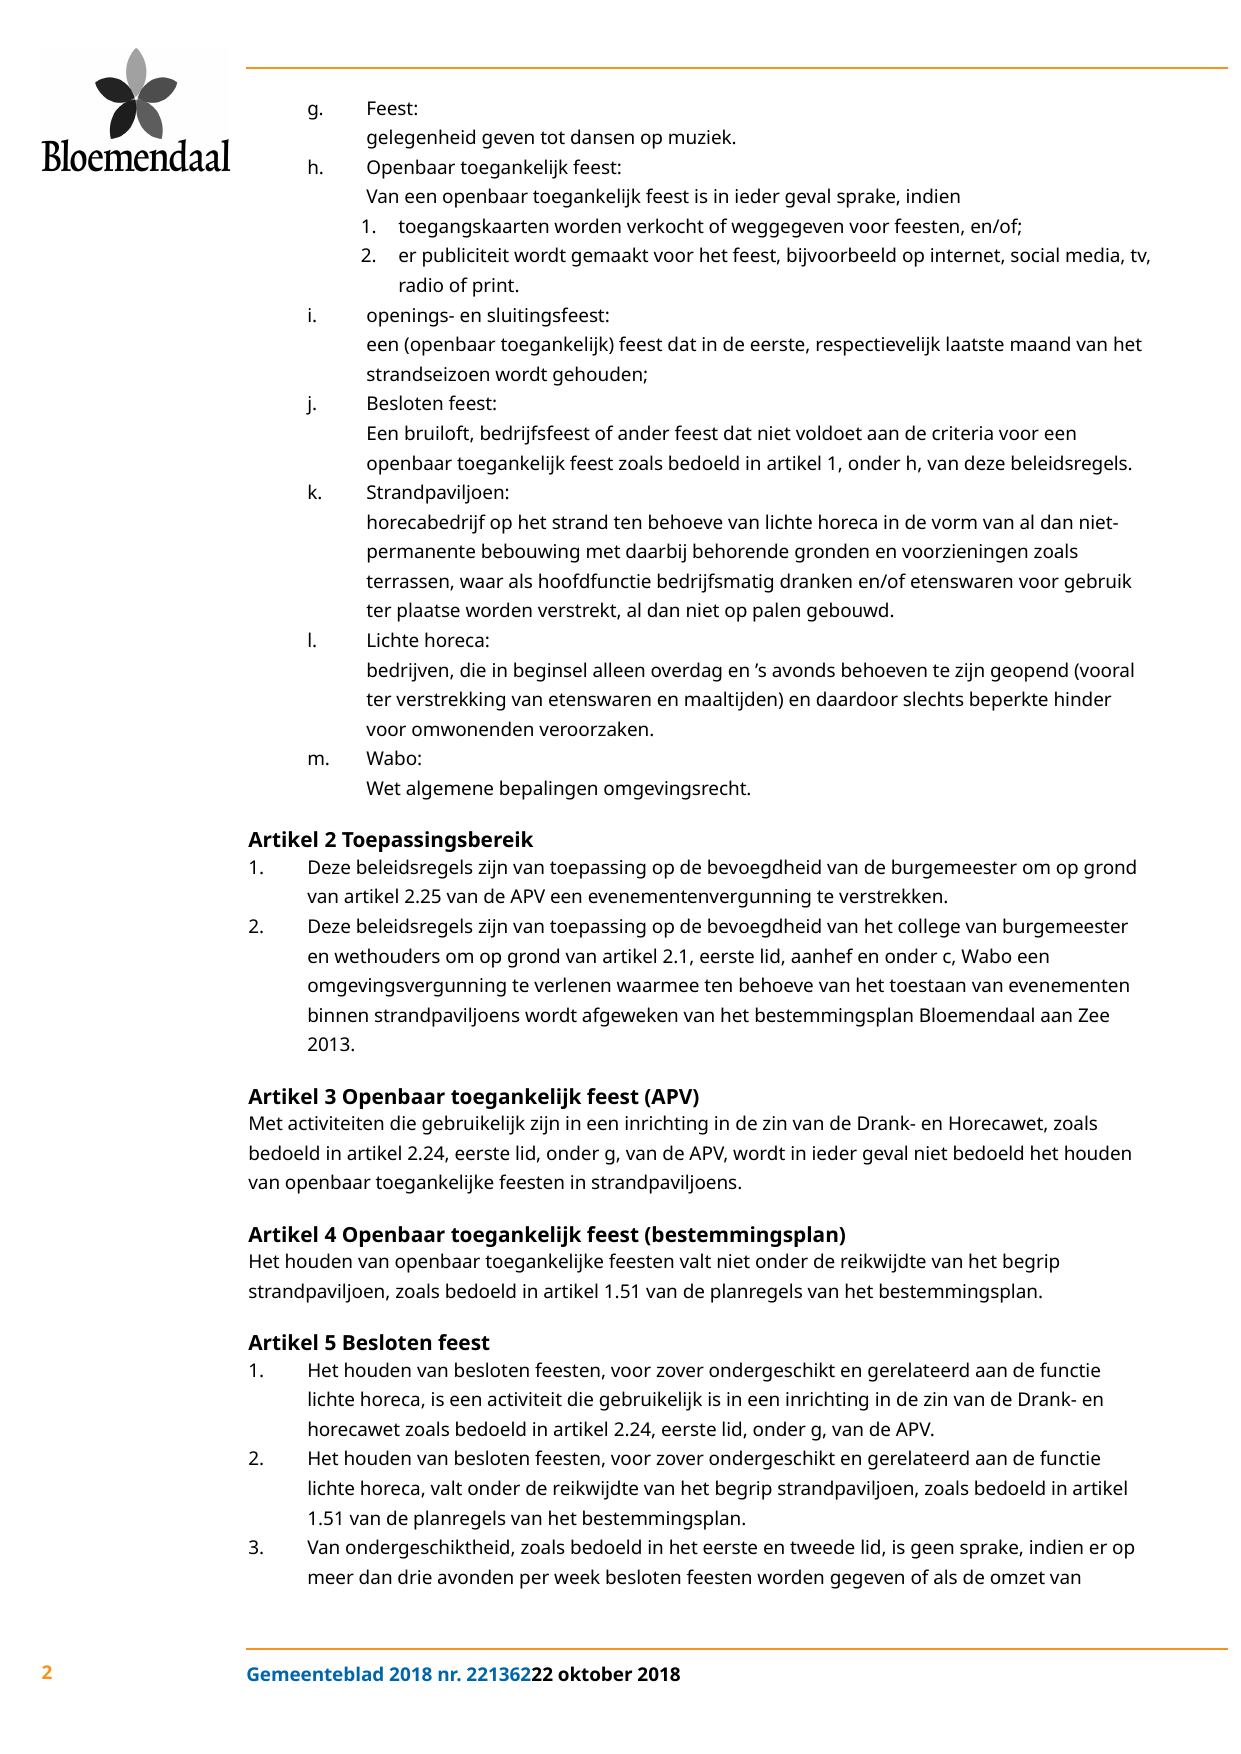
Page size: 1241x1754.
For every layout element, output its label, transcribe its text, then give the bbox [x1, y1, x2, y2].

list Een bruiloft, bedrijfsfeest of ander feest dat niet voldoet aan de criteria voor een openbaar toegankelijk feest zoals bedoeld in artikel 1, onder h, van deze beleidsregels. [307, 420, 1152, 476]
list gelegenheid geven tot dansen op muziek. [307, 124, 1152, 150]
text Het houden van openbaar toegankelijke feesten valt niet onder de reikwijdte van het begrip strandpaviljoen, zoals bedoeld in artikel 1.51 van de planregels van het bestemmingsplan. [248, 1248, 1152, 1304]
list Deze beleidsregels zijn van toepassing op de bevoegdheid van de burgemeester om op grond van artikel 2.25 van de APV een evenementenvergunning te verstrekken. [248, 854, 1152, 909]
list Het houden van besloten feesten, voor zover ondergeschikt en gerelateerd aan de functie lichte horeca, is een activiteit die gebruikelijk is in een inrichting in de zin van de Drank- en horecawet zoals bedoeld in artikel 2.24, eerste lid, onder g, van de APV. [248, 1357, 1152, 1442]
list Wabo: [307, 746, 1152, 771]
list Het houden van besloten feesten, voor zover ondergeschikt en gerelateerd aan de functie lichte horeca, valt onder de reikwijdte van het begrip strandpaviljoen, zoals bedoeld in artikel 1.51 van de planregels van het bestemmingsplan. [248, 1446, 1152, 1531]
list Van een openbaar toegankelijk feest is in ieder geval sprake, indien [307, 183, 1152, 209]
list Openbaar toegankelijk feest: [307, 154, 1152, 180]
text Artikel 2 Toepassingsbereik [248, 826, 1152, 854]
text Met activiteiten die gebruikelijk zijn in een inrichting in de zin van de Drank- en Horecawet, zoals bedoeld in artikel 2.24, eerste lid, onder g, van de APV, wordt in ieder geval niet bedoeld het houden van openbaar toegankelijke feesten in strandpaviljoens. [248, 1110, 1152, 1195]
list openings- en sluitingsfeest: [307, 302, 1152, 328]
list Wet algemene bepalingen omgevingsrecht. [307, 775, 1152, 801]
list Strandpaviljoen: [307, 479, 1152, 505]
list Deze beleidsregels zijn van toepassing op de bevoegdheid van het college van burgemeester en wethouders om op grond van artikel 2.1, eerste lid, aanhef en onder c, Wabo een omgevingsvergunning te verlenen waarmee ten behoeve van het toestaan van evenementen binnen strandpaviljoens wordt afgeweken van het bestemmingsplan Bloemendaal aan Zee 2013. [248, 913, 1152, 1057]
text Artikel 4 Openbaar toegankelijk feest (bestemmingsplan) [248, 1220, 1152, 1248]
list er publiciteit wordt gemaakt voor het feest, bijvoorbeeld op internet, social media, tv, radio of print. [361, 243, 1152, 298]
text Artikel 3 Openbaar toegankelijk feest (APV) [248, 1082, 1152, 1110]
list Lichte horeca: [307, 627, 1152, 653]
text Artikel 5 Besloten feest [248, 1328, 1152, 1357]
list Feest: [307, 95, 1152, 121]
list bedrijven, die in beginsel alleen overdag en ’s avonds behoeven te zijn geopend (vooral ter verstrekking van etenswaren en maaltijden) en daardoor slechts beperkte hinder voor omwonenden veroorzaken. [307, 657, 1152, 742]
list een (openbaar toegankelijk) feest dat in de eerste, respectievelijk laatste maand van het strandseizoen wordt gehouden; [307, 331, 1152, 387]
list Besloten feest: [307, 391, 1152, 416]
list Van ondergeschiktheid, zoals bedoeld in het eerste en tweede lid, is geen sprake, indien er op meer dan drie avonden per week besloten feesten worden gegeven of als de omzet van [248, 1534, 1152, 1590]
list toegangskaarten worden verkocht of weggegeven voor feesten, en/of; [361, 213, 1152, 239]
picture [41, 47, 231, 172]
list horecabedrijf op het strand ten behoeve van lichte horeca in de vorm van al dan niet-permanente bebouwing met daarbij behorende gronden en voorzieningen zoals terrassen, waar als hoofdfunctie bedrijfsmatig dranken en/of etenswaren voor gebruik ter plaatse worden verstrekt, al dan niet op palen gebouwd. [307, 509, 1152, 623]
